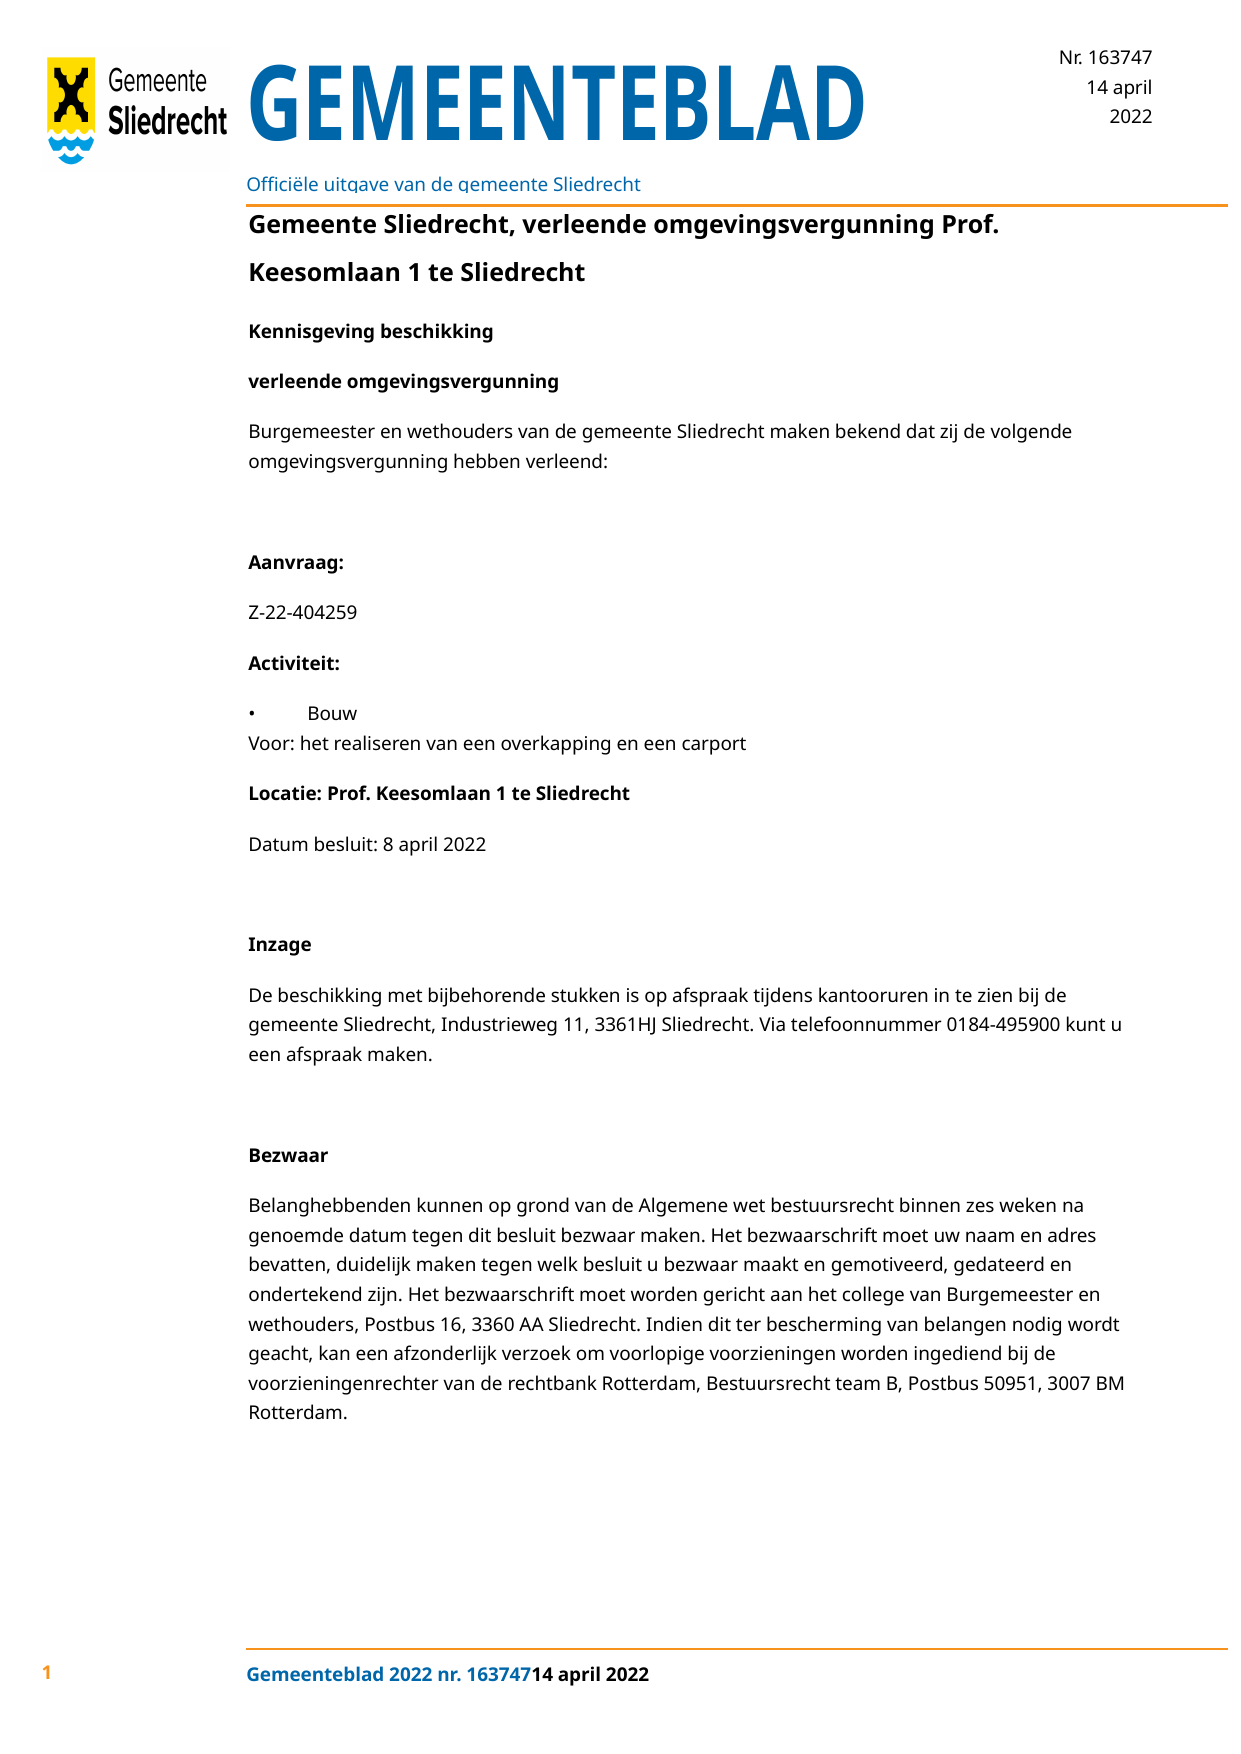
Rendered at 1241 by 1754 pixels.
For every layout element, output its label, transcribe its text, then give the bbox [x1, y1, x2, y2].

text verleende omgevingsvergunning [248, 368, 1152, 394]
text Aanvraag: [248, 549, 1152, 575]
text Gemeente Sliedrecht, verleende omgevingsvergunning Prof. Keesomlaan 1 te Sliedrecht [248, 207, 1152, 288]
text Kennisgeving beschikking [248, 318, 1152, 344]
text Bezwaar [248, 1142, 1152, 1168]
text De beschikking met bijbehorende stukken is op afspraak tijdens kantooruren in te zien bij de gemeente Sliedrecht, Industrieweg 11, 3361HJ Sliedrecht. Via telefoonnummer 0184-495900 kunt u een afspraak maken. [248, 982, 1152, 1067]
text Burgemeester en wethouders van de gemeente Sliedrecht maken bekend dat zij de volgende omgevingsvergunning hebben verleend: [248, 419, 1152, 474]
list Bouw [248, 700, 1152, 726]
text Locatie: Prof. Keesomlaan 1 te Sliedrecht [248, 780, 1152, 806]
text Activiteit: [248, 650, 1152, 676]
text Z-22-404259 [248, 599, 1152, 625]
text Datum besluit: 8 april 2022 [248, 831, 1152, 857]
text Voor: het realiseren van een overkapping en een carport [248, 730, 1152, 756]
text Belanghebbenden kunnen op grond van de Algemene wet bestuursrecht binnen zes weken na genoemde datum tegen dit besluit bezwaar maken. Het bezwaarschrift moet uw naam en adres bevatten, duidelijk maken tegen welk besluit u bezwaar maakt en gemotiveerd, gedateerd en ondertekend zijn. Het bezwaarschrift moet worden gericht aan het college van Burgemeester en wethouders, Postbus 16, 3360 AA Sliedrecht. Indien dit ter bescherming van belangen nodig wordt geacht, kan een afzonderlijk verzoek om voorlopige voorzieningen worden ingediend bij de voorzieningenrechter van de rechtbank Rotterdam, Bestuursrecht team B, Postbus 50951, 3007 BM Rotterdam. [248, 1192, 1152, 1425]
text Inzage [248, 932, 1152, 957]
picture [41, 47, 231, 172]
